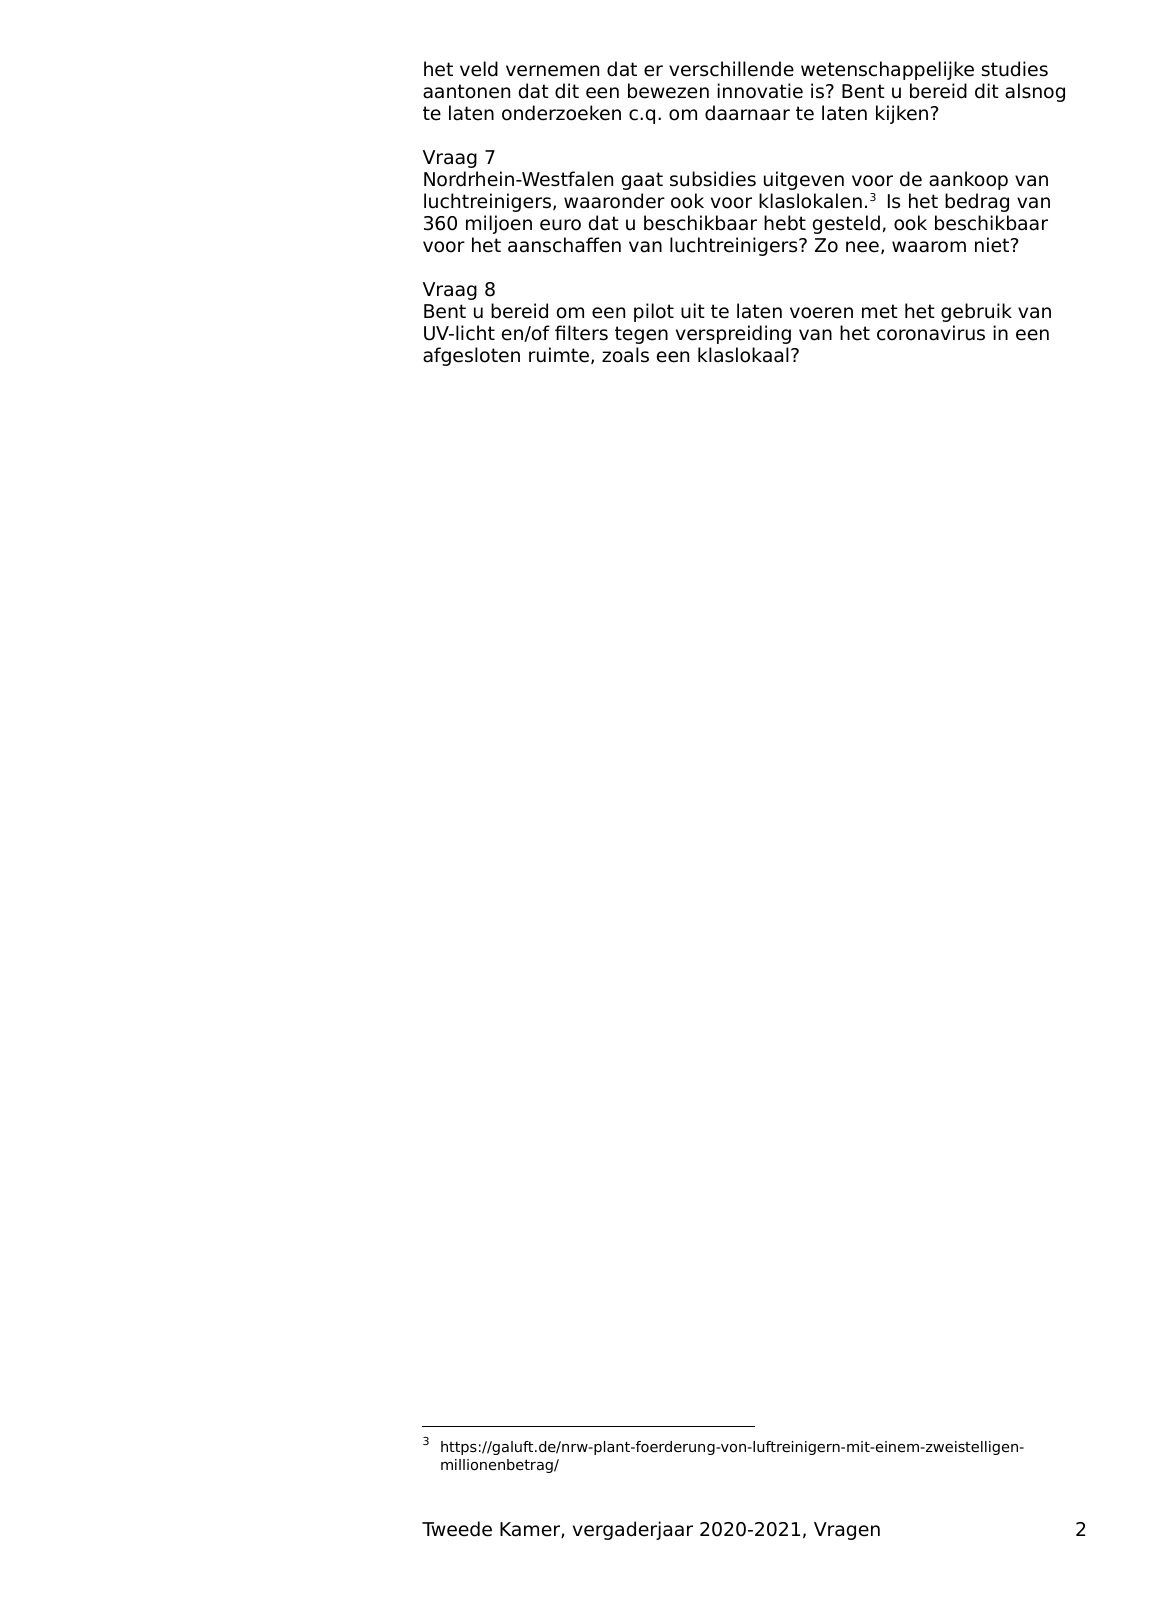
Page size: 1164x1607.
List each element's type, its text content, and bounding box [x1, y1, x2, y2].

text https://galuft.de/nrw-plant-foerderung-von-luftreinigern-mit-einem-zweistelligen-millionenbetrag/ [422, 1435, 1087, 1474]
text Nordrhein-Westfalen gaat subsidies uitgeven voor de aankoop van luchtreinigers, waaronder ook voor klaslokalen. Is het bedrag van 360 miljoen euro dat u beschikbaar hebt gesteld, ook beschikbaar voor het aanschaffen van luchtreinigers? Zo nee, waarom niet? [422, 169, 1087, 257]
text Vraag 8 [422, 279, 1087, 301]
text het veld vernemen dat er verschillende wetenschappelijke studies aantonen dat dit een bewezen innovatie is? Bent u bereid dit alsnog te laten onderzoeken c.q. om daarnaar te laten kijken? [422, 59, 1087, 125]
text Vraag 7 [422, 147, 1087, 169]
text Bent u bereid om een pilot uit te laten voeren met het gebruik van UV-licht en/of filters tegen verspreiding van het coronavirus in een afgesloten ruimte, zoals een klaslokaal? [422, 301, 1087, 367]
